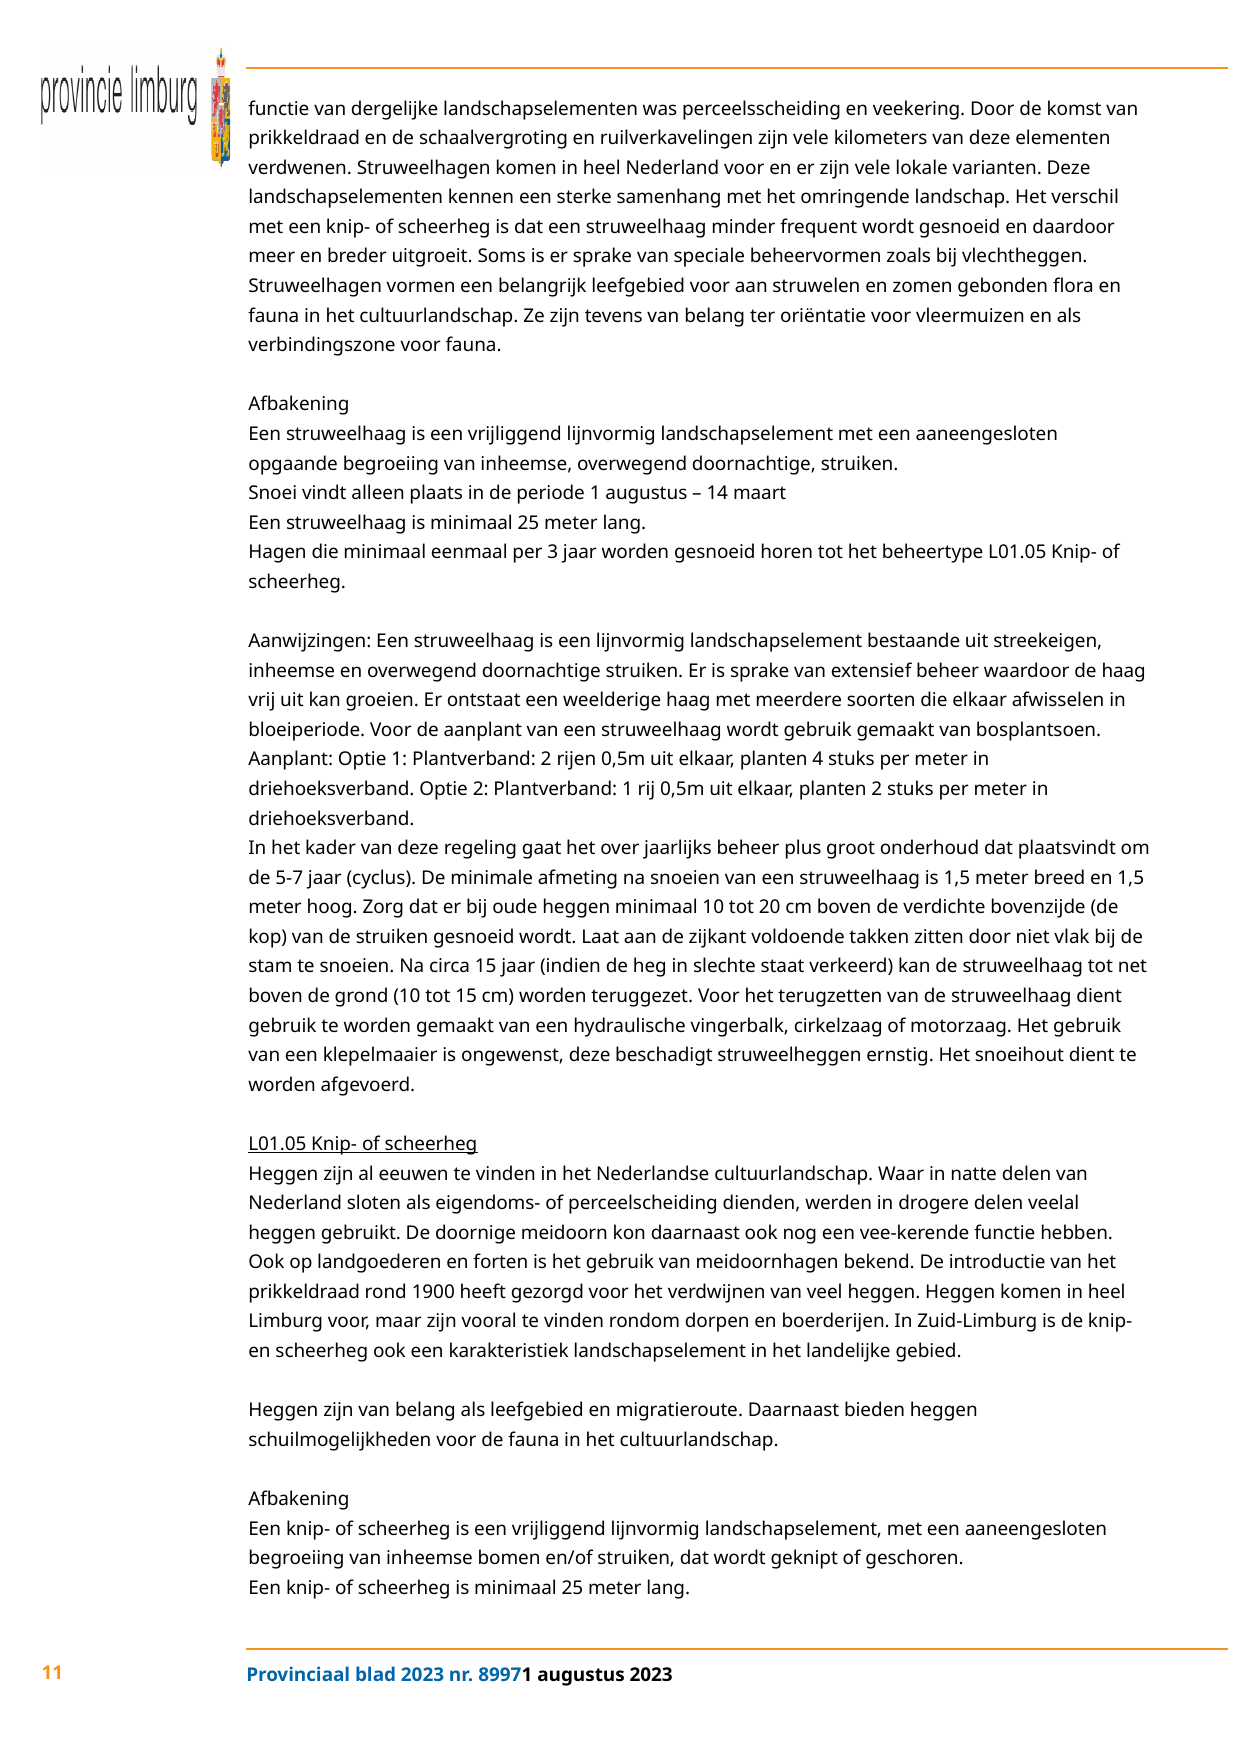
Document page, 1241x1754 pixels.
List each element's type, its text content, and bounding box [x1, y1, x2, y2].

text L01.05 Knip- of scheerheg [248, 1130, 1152, 1156]
text Heggen zijn al eeuwen te vinden in het Nederlandse cultuurlandschap. Waar in natte delen van Nederland sloten als eigendoms- of perceelscheiding dienden, werden in drogere delen veelal heggen gebruikt. De doornige meidoorn kon daarnaast ook nog een vee-kerende functie hebben. Ook op landgoederen en forten is het gebruik van meidoornhagen bekend. De introductie van het prikkeldraad rond 1900 heeft gezorgd voor het verdwijnen van veel heggen. Heggen komen in heel Limburg voor, maar zijn vooral te vinden rondom dorpen en boerderijen. In Zuid-Limburg is de knip- en scheerheg ook een karakteristiek landschapselement in het landelijke gebied. [248, 1160, 1152, 1363]
text In het kader van deze regeling gaat het over jaarlijks beheer plus groot onderhoud dat plaatsvindt om de 5-7 jaar (cyclus). De minimale afmeting na snoeien van een struweelhaag is 1,5 meter breed en 1,5 meter hoog. Zorg dat er bij oude heggen minimaal 10 tot 20 cm boven de verdichte bovenzijde (de kop) van de struiken gesnoeid wordt. Laat aan de zijkant voldoende takken zitten door niet vlak bij de stam te snoeien. Na circa 15 jaar (indien de heg in slechte staat verkeerd) kan de struweelhaag tot net boven de grond (10 tot 15 cm) worden teruggezet. Voor het terugzetten van de struweelhaag dient gebruik te worden gemaakt van een hydraulische vingerbalk, cirkelzaag of motorzaag. Het gebruik van een klepelmaaier is ongewenst, deze beschadigt struweelheggen ernstig. Het snoeihout dient te worden afgevoerd. [248, 834, 1152, 1097]
text Afbakening [248, 1485, 1152, 1511]
text Afbakening [248, 391, 1152, 416]
text Een struweelhaag is een vrijliggend lijnvormig landschapselement met een aaneengesloten opgaande begroeiing van inheemse, overwegend doornachtige, struiken. [248, 420, 1152, 476]
text Een struweelhaag is minimaal 25 meter lang. [248, 509, 1152, 535]
picture [41, 47, 231, 172]
text Hagen die minimaal eenmaal per 3 jaar worden gesnoeid horen tot het beheertype L01.05 Knip- of scheerheg. [248, 538, 1152, 594]
text Een knip- of scheerheg is een vrijliggend lijnvormig landschapselement, met een aaneengesloten begroeiing van inheemse bomen en/of struiken, dat wordt geknipt of geschoren. [248, 1515, 1152, 1570]
text Heggen zijn van belang als leefgebied en migratieroute. Daarnaast bieden heggen schuilmogelijkheden voor de fauna in het cultuurlandschap. [248, 1396, 1152, 1452]
text Een knip- of scheerheg is minimaal 25 meter lang. [248, 1574, 1152, 1600]
text functie van dergelijke landschapselementen was perceelsscheiding en veekering. Door de komst van prikkeldraad en de schaalvergroting en ruilverkavelingen zijn vele kilometers van deze elementen verdwenen. Struweelhagen komen in heel Nederland voor en er zijn vele lokale varianten. Deze landschapselementen kennen een sterke samenhang met het omringende landschap. Het verschil met een knip- of scheerheg is dat een struweelhaag minder frequent wordt gesnoeid en daardoor meer en breder uitgroeit. Soms is er sprake van speciale beheervormen zoals bij vlechtheggen. Struweelhagen vormen een belangrijk leefgebied voor aan struwelen en zomen gebonden flora en fauna in het cultuurlandschap. Ze zijn tevens van belang ter oriëntatie voor vleermuizen en als verbindingszone voor fauna. [248, 95, 1152, 357]
text Aanwijzingen: Een struweelhaag is een lijnvormig landschapselement bestaande uit streekeigen, inheemse en overwegend doornachtige struiken. Er is sprake van extensief beheer waardoor de haag vrij uit kan groeien. Er ontstaat een weelderige haag met meerdere soorten die elkaar afwisselen in bloeiperiode. Voor de aanplant van een struweelhaag wordt gebruik gemaakt van bosplantsoen. Aanplant: Optie 1: Plantverband: 2 rijen 0,5m uit elkaar, planten 4 stuks per meter in driehoeksverband. Optie 2: Plantverband: 1 rij 0,5m uit elkaar, planten 2 stuks per meter in driehoeksverband. [248, 627, 1152, 831]
text Snoei vindt alleen plaats in de periode 1 augustus – 14 maart [248, 479, 1152, 505]
